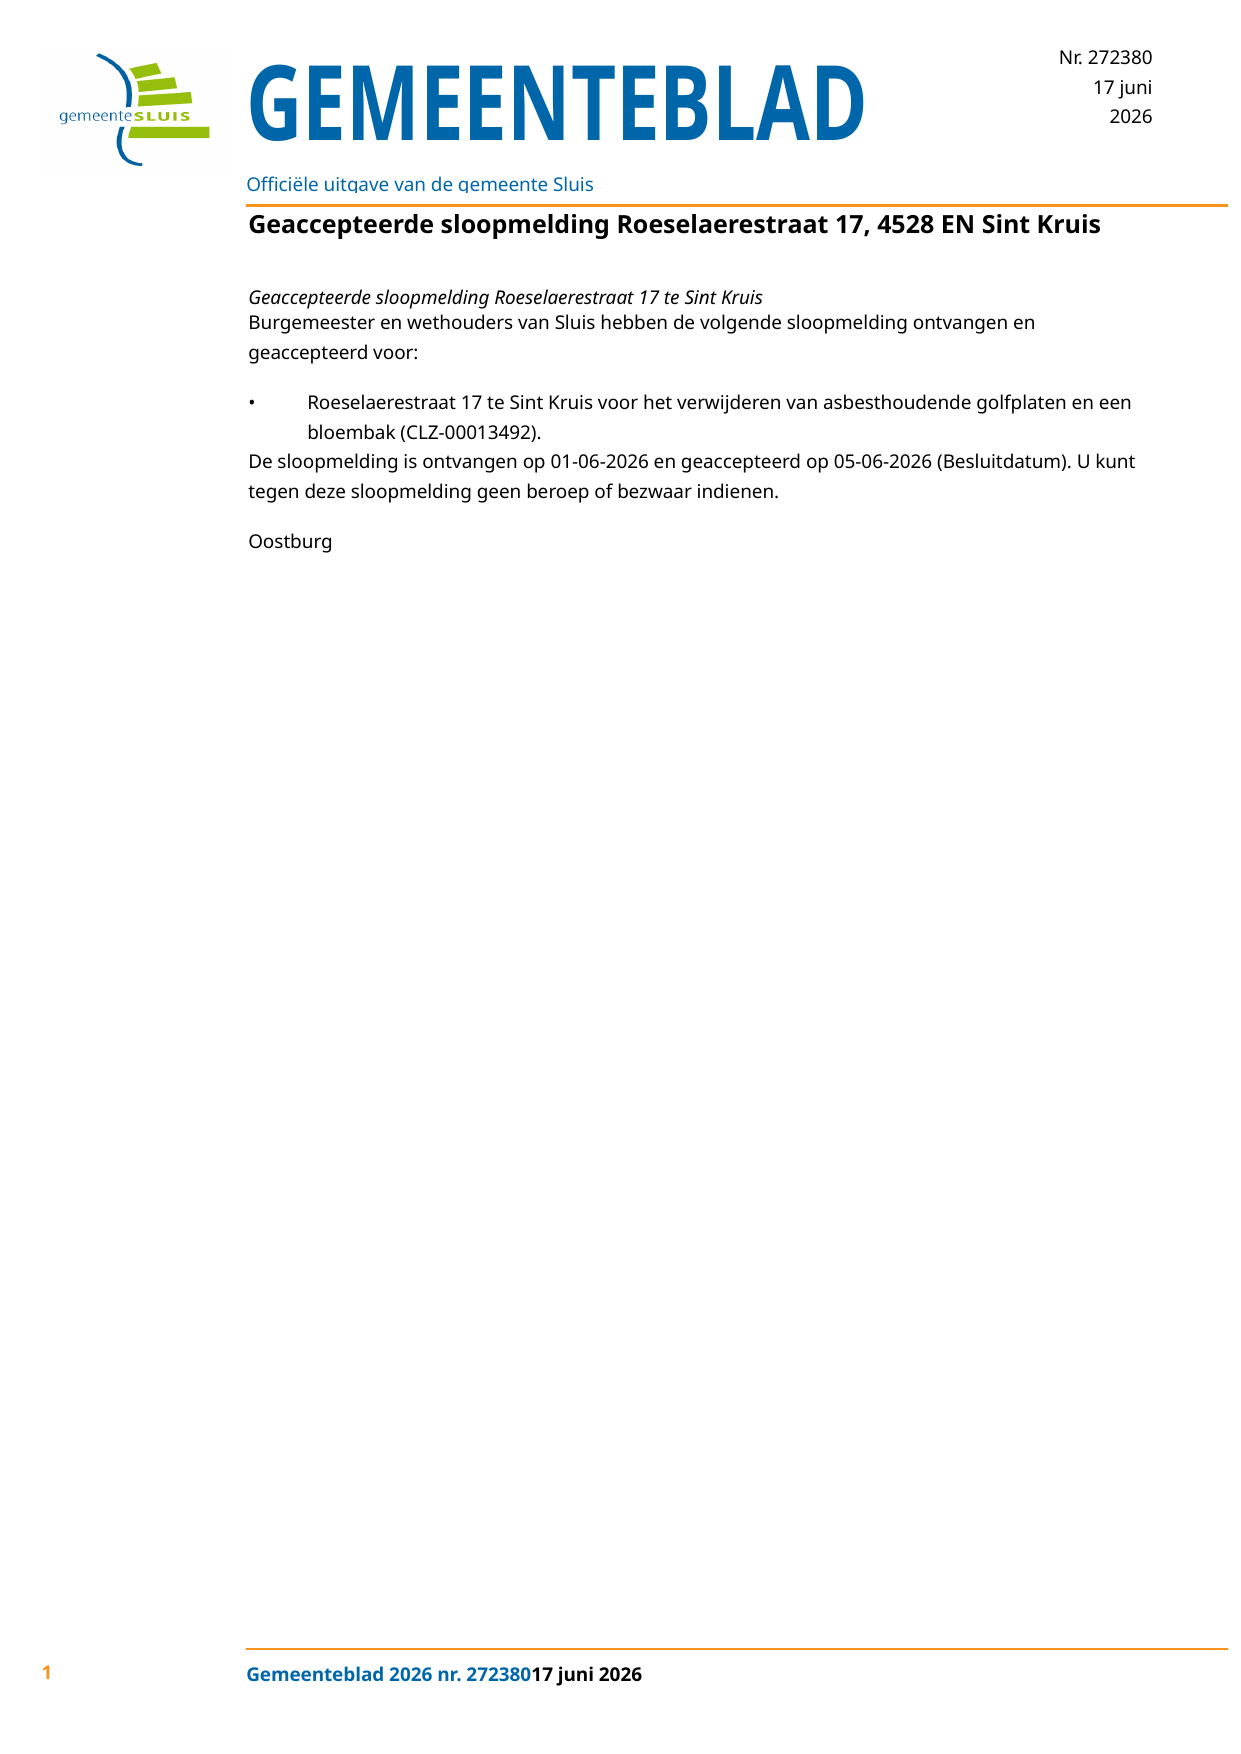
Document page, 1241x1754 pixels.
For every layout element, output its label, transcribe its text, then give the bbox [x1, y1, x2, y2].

picture [41, 47, 231, 172]
text Geaccepteerde sloopmelding Roeselaerestraat 17 te Sint Kruis [248, 284, 1152, 309]
text Geaccepteerde sloopmelding Roeselaerestraat 17, 4528 EN Sint Kruis [248, 207, 1152, 241]
text Oostburg [248, 529, 1152, 554]
list Roeselaerestraat 17 te Sint Kruis voor het verwijderen van asbesthoudende golfplaten en een bloembak (CLZ-00013492). [248, 389, 1152, 445]
text Burgemeester en wethouders van Sluis hebben de volgende sloopmelding ontvangen en geaccepteerd voor: [248, 309, 1152, 365]
text De sloopmelding is ontvangen op 01-06-2026 en geaccepteerd op 05-06-2026 (Besluitdatum). U kunt tegen deze sloopmelding geen beroep of bezwaar indienen. [248, 449, 1152, 504]
